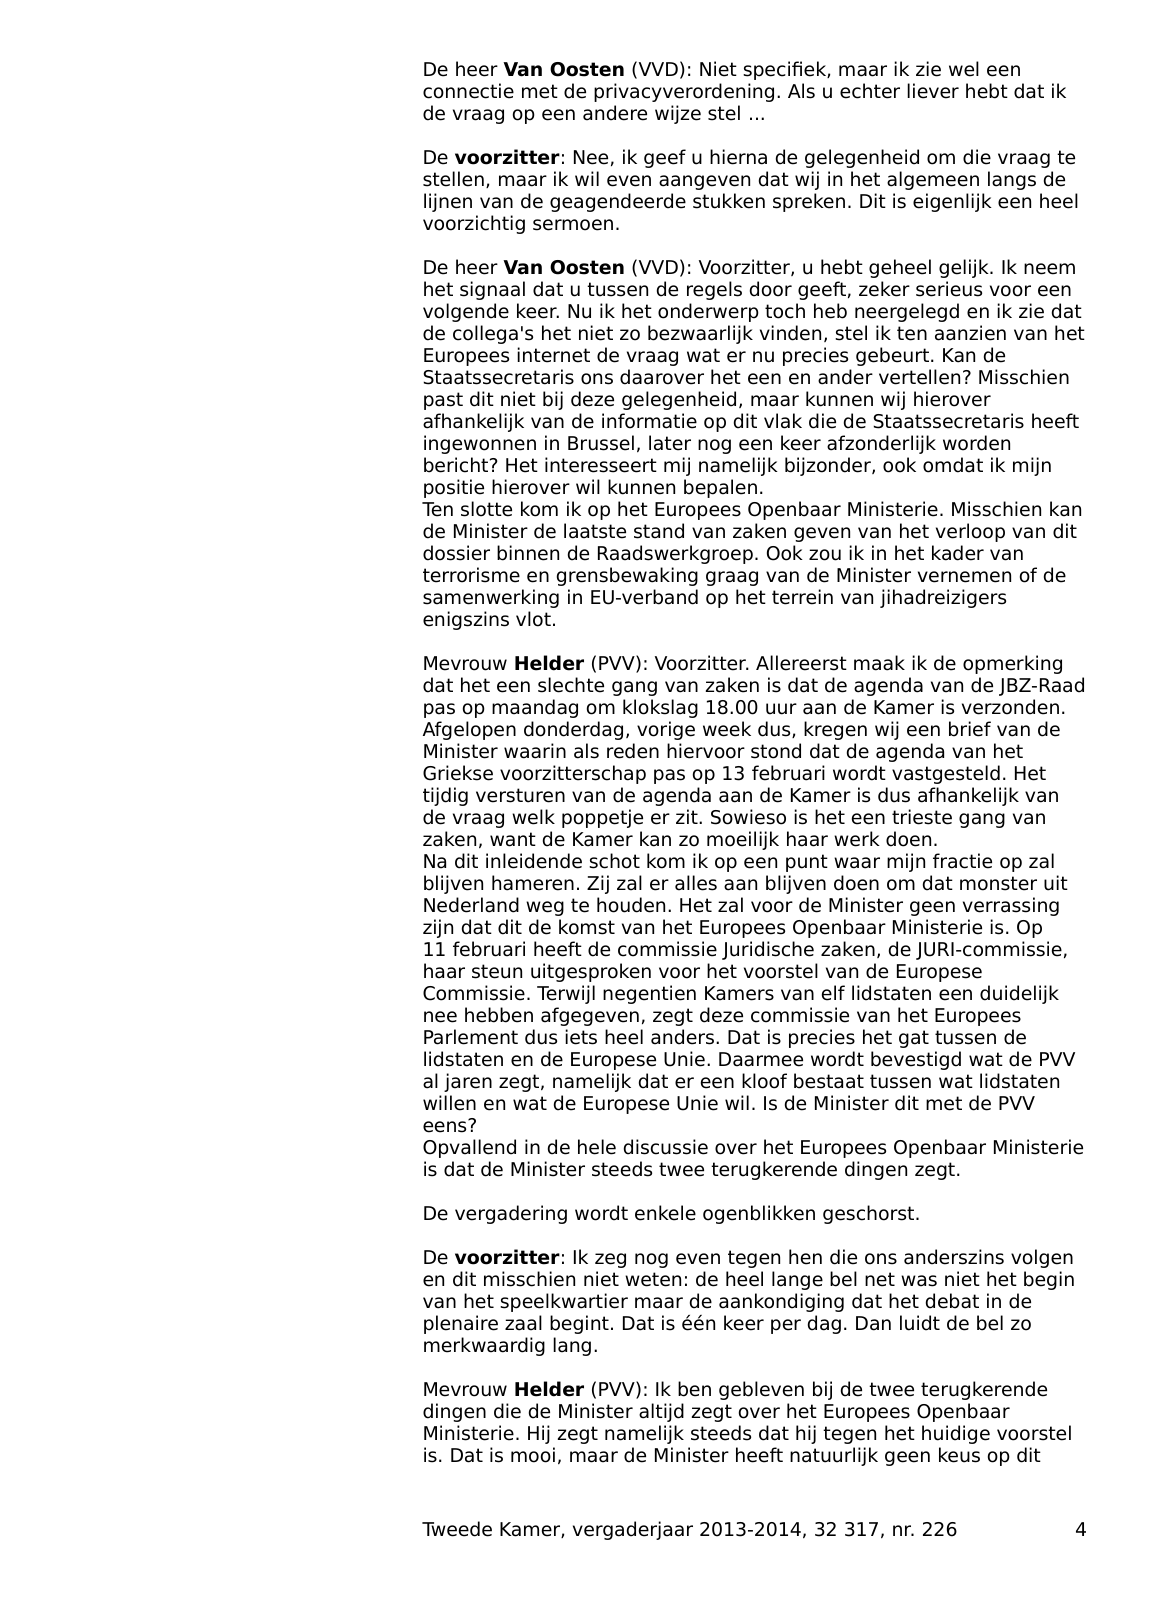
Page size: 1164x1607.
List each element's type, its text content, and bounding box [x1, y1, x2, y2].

text De heer Van Oosten (VVD): Niet specifiek, maar ik zie wel een connectie met de privacyverordening. Als u echter liever hebt dat ik de vraag op een andere wijze stel ... [422, 59, 1087, 125]
text Opvallend in de hele discussie over het Europees Openbaar Ministerie is dat de Minister steeds twee terugkerende dingen zegt. [422, 1137, 1087, 1181]
text Mevrouw Helder (PVV): Voorzitter. Allereerst maak ik de opmerking dat het een slechte gang van zaken is dat de agenda van de JBZ-Raad pas op maandag om klokslag 18.00 uur aan de Kamer is verzonden. Afgelopen donderdag, vorige week dus, kregen wij een brief van de Minister waarin als reden hiervoor stond dat de agenda van het Griekse voorzitterschap pas op 13 februari wordt vastgesteld. Het tijdig versturen van de agenda aan de Kamer is dus afhankelijk van de vraag welk poppetje er zit. Sowieso is het een trieste gang van zaken, want de Kamer kan zo moeilijk haar werk doen. [422, 653, 1087, 851]
text Mevrouw Helder (PVV): Ik ben gebleven bij de twee terugkerende dingen die de Minister altijd zegt over het Europees Openbaar Ministerie. Hij zegt namelijk steeds dat hij tegen het huidige voorstel is. Dat is mooi, maar de Minister heeft natuurlijk geen keus op dit [422, 1379, 1087, 1467]
text De heer Van Oosten (VVD): Voorzitter, u hebt geheel gelijk. Ik neem het signaal dat u tussen de regels door geeft, zeker serieus voor een volgende keer. Nu ik het onderwerp toch heb neergelegd en ik zie dat de collega's het niet zo bezwaarlijk vinden, stel ik ten aanzien van het Europees internet de vraag wat er nu precies gebeurt. Kan de Staatssecretaris ons daarover het een en ander vertellen? Misschien past dit niet bij deze gelegenheid, maar kunnen wij hierover afhankelijk van de informatie op dit vlak die de Staatssecretaris heeft ingewonnen in Brussel, later nog een keer afzonderlijk worden bericht? Het interesseert mij namelijk bijzonder, ook omdat ik mijn positie hierover wil kunnen bepalen. [422, 257, 1087, 499]
text De voorzitter: Nee, ik geef u hierna de gelegenheid om die vraag te stellen, maar ik wil even aangeven dat wij in het algemeen langs de lijnen van de geagendeerde stukken spreken. Dit is eigenlijk een heel voorzichtig sermoen. [422, 147, 1087, 235]
text Ten slotte kom ik op het Europees Openbaar Ministerie. Misschien kan de Minister de laatste stand van zaken geven van het verloop van dit dossier binnen de Raadswerkgroep. Ook zou ik in het kader van terrorisme en grensbewaking graag van de Minister vernemen of de samenwerking in EU-verband op het terrein van jihadreizigers enigszins vlot. [422, 499, 1087, 631]
text Na dit inleidende schot kom ik op een punt waar mijn fractie op zal blijven hameren. Zij zal er alles aan blijven doen om dat monster uit Nederland weg te houden. Het zal voor de Minister geen verrassing zijn dat dit de komst van het Europees Openbaar Ministerie is. Op 11 februari heeft de commissie Juridische zaken, de JURI-commissie, haar steun uitgesproken voor het voorstel van de Europese Commissie. Terwijl negentien Kamers van elf lidstaten een duidelijk nee hebben afgegeven, zegt deze commissie van het Europees Parlement dus iets heel anders. Dat is precies het gat tussen de lidstaten en de Europese Unie. Daarmee wordt bevestigd wat de PVV al jaren zegt, namelijk dat er een kloof bestaat tussen wat lidstaten willen en wat de Europese Unie wil. Is de Minister dit met de PVV eens? [422, 851, 1087, 1137]
text De voorzitter: Ik zeg nog even tegen hen die ons anderszins volgen en dit misschien niet weten: de heel lange bel net was niet het begin van het speelkwartier maar de aankondiging dat het debat in de plenaire zaal begint. Dat is één keer per dag. Dan luidt de bel zo merkwaardig lang. [422, 1247, 1087, 1357]
text De vergadering wordt enkele ogenblikken geschorst. [422, 1203, 1087, 1225]
